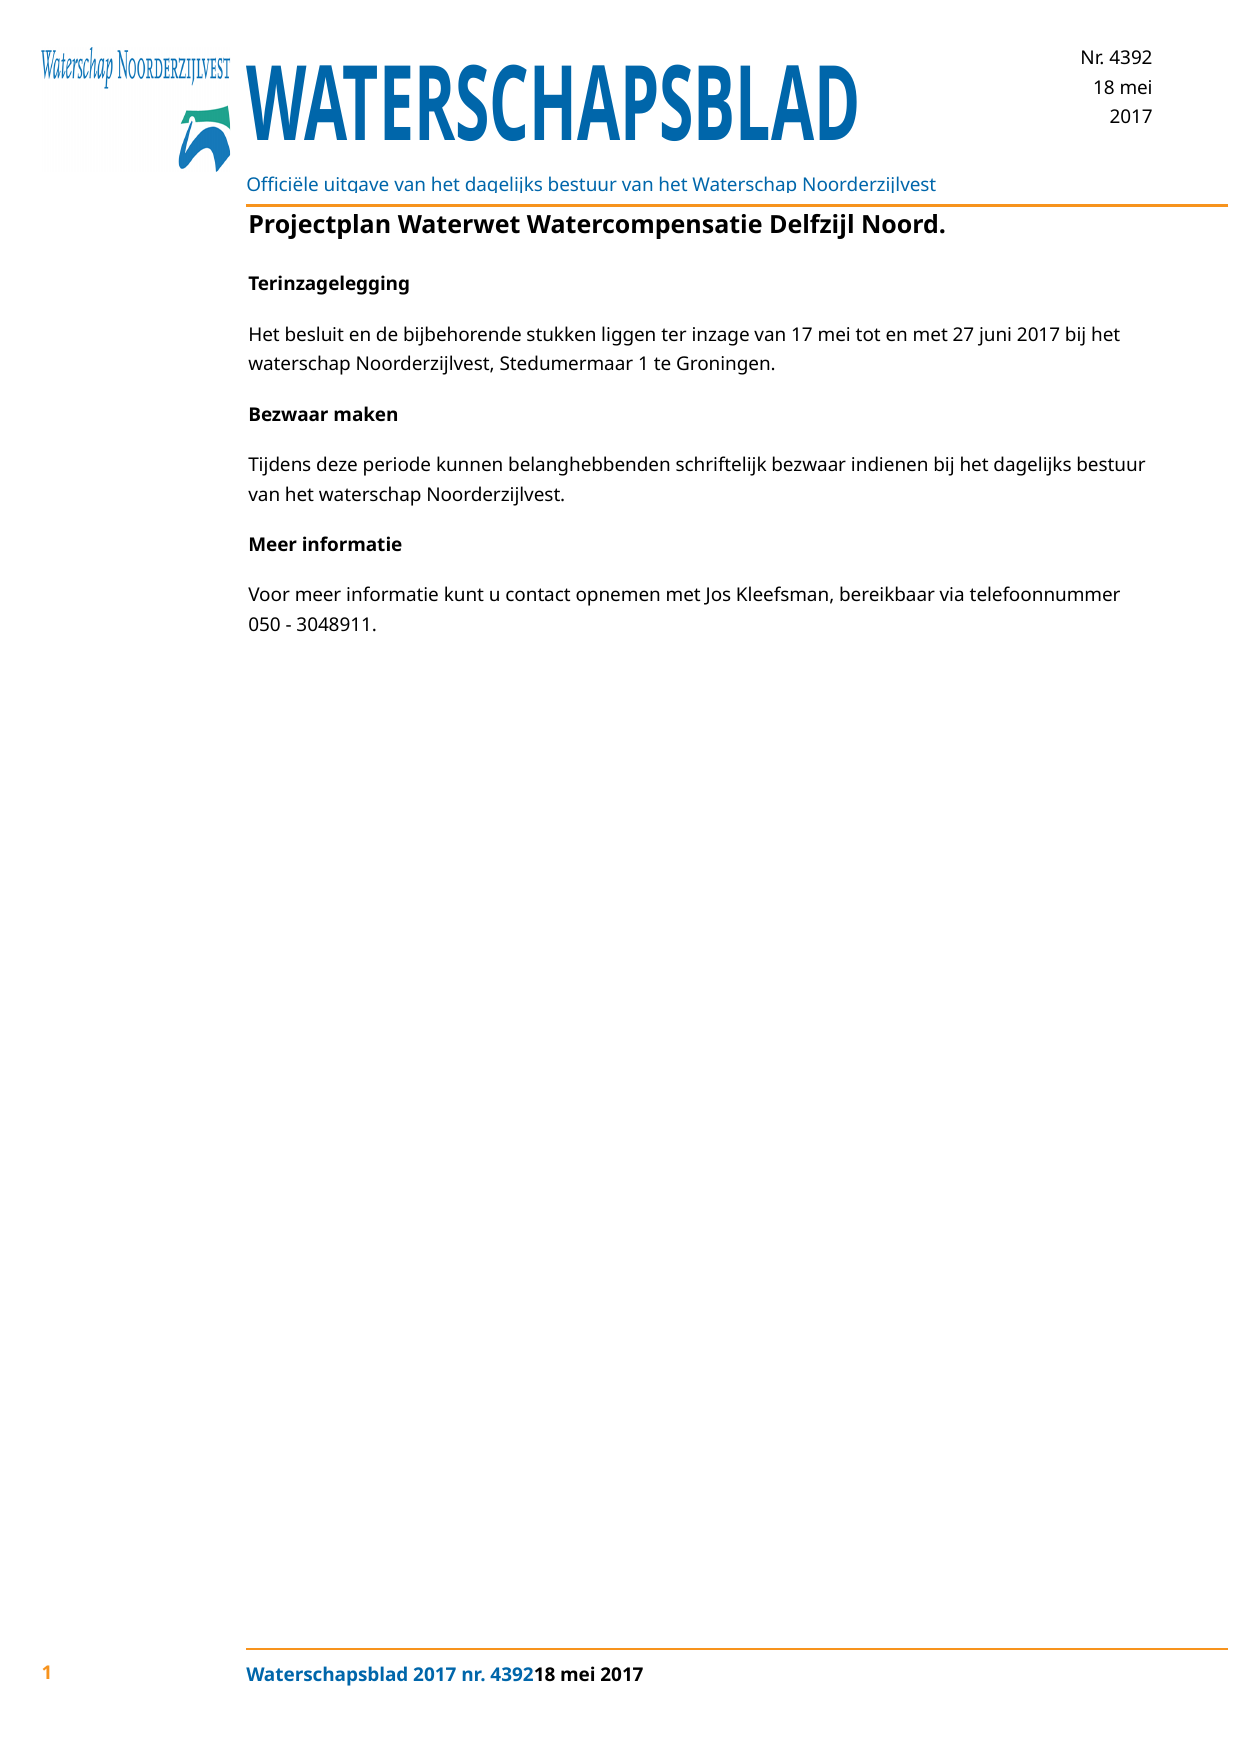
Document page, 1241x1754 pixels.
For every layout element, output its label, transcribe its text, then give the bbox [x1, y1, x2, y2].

text Meer informatie [248, 531, 1152, 557]
text Terinzagelegging [248, 270, 1152, 296]
text Voor meer informatie kunt u contact opnemen met Jos Kleefsman, bereikbaar via telefoonnummer 050 - 3048911. [248, 582, 1152, 637]
picture [41, 47, 231, 172]
text Bezwaar maken [248, 401, 1152, 426]
text Projectplan Waterwet Watercompensatie Delfzijl Noord. [248, 207, 1152, 241]
text Het besluit en de bijbehorende stukken liggen ter inzage van 17 mei tot en met 27 juni 2017 bij het waterschap Noorderzijlvest, Stedumermaar 1 te Groningen. [248, 321, 1152, 376]
text Tijdens deze periode kunnen belanghebbenden schriftelijk bezwaar indienen bij het dagelijks bestuur van het waterschap Noorderzijlvest. [248, 451, 1152, 506]
